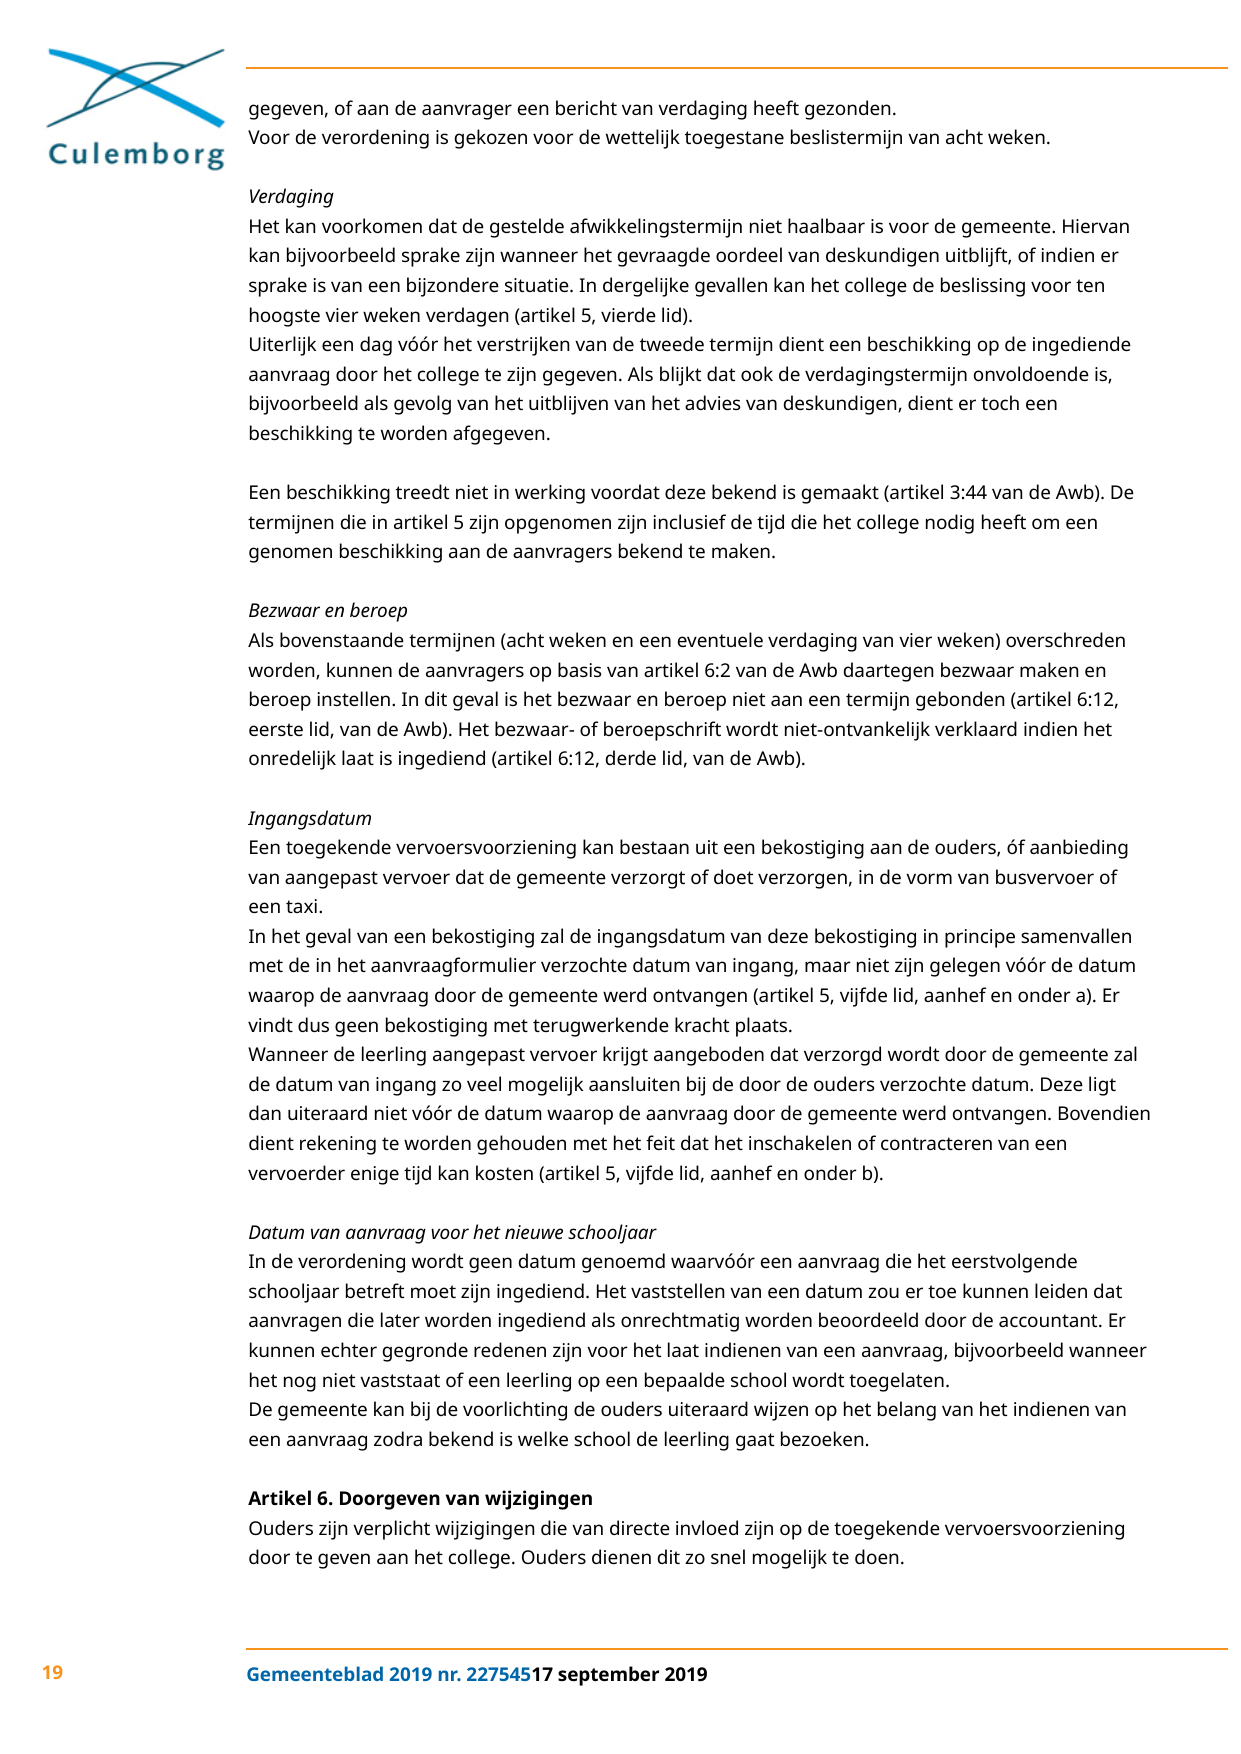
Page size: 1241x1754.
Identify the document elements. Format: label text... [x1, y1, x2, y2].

text Ouders zijn verplicht wijzigingen die van directe invloed zijn op de toegekende vervoersvoorziening door te geven aan het college. Ouders dienen dit zo snel mogelijk te doen. [248, 1515, 1152, 1570]
text Datum van aanvraag voor het nieuwe schooljaar [248, 1219, 1152, 1245]
text Een beschikking treedt niet in werking voordat deze bekend is gemaakt (artikel 3:44 van de Awb). De termijnen die in artikel 5 zijn opgenomen zijn inclusief de tijd die het college nodig heeft om een genomen beschikking aan de aanvragers bekend te maken. [248, 479, 1152, 564]
text Bezwaar en beroep [248, 598, 1152, 623]
text Artikel 6. Doorgeven van wijzigingen [248, 1485, 1152, 1511]
text Een toegekende vervoersvoorziening kan bestaan uit een bekostiging aan de ouders, óf aanbieding van aangepast vervoer dat de gemeente verzorgt of doet verzorgen, in de vorm van busvervoer of een taxi. [248, 834, 1152, 919]
text Het kan voorkomen dat de gestelde afwikkelingstermijn niet haalbaar is voor de gemeente. Hiervan kan bijvoorbeeld sprake zijn wanneer het gevraagde oordeel van deskundigen uitblijft, of indien er sprake is van een bijzondere situatie. In dergelijke gevallen kan het college de beslissing voor ten hoogste vier weken verdagen (artikel 5, vierde lid). [248, 213, 1152, 328]
text gegeven, of aan de aanvrager een bericht van verdaging heeft gezonden. [248, 95, 1152, 121]
text Voor de verordening is gekozen voor de wettelijk toegestane beslistermijn van acht weken. [248, 124, 1152, 150]
text De gemeente kan bij de voorlichting de ouders uiteraard wijzen op het belang van het indienen van een aanvraag zodra bekend is welke school de leerling gaat bezoeken. [248, 1396, 1152, 1452]
text Wanneer de leerling aangepast vervoer krijgt aangeboden dat verzorgd wordt door de gemeente zal de datum van ingang zo veel mogelijk aansluiten bij de door de ouders verzochte datum. Deze ligt dan uiteraard niet vóór de datum waarop de aanvraag door de gemeente werd ontvangen. Bovendien dient rekening te worden gehouden met het feit dat het inschakelen of contracteren van een vervoerder enige tijd kan kosten (artikel 5, vijfde lid, aanhef en onder b). [248, 1041, 1152, 1186]
text In het geval van een bekostiging zal de ingangsdatum van deze bekostiging in principe samenvallen met de in het aanvraagformulier verzochte datum van ingang, maar niet zijn gelegen vóór de datum waarop de aanvraag door de gemeente werd ontvangen (artikel 5, vijfde lid, aanhef en onder a). Er vindt dus geen bekostiging met terugwerkende kracht plaats. [248, 923, 1152, 1038]
text Ingangsdatum [248, 805, 1152, 831]
text Uiterlijk een dag vóór het verstrijken van de tweede termijn dient een beschikking op de ingediende aanvraag door het college te zijn gegeven. Als blijkt dat ook de verdagingstermijn onvoldoende is, bijvoorbeeld als gevolg van het uitblijven van het advies van deskundigen, dient er toch een beschikking te worden afgegeven. [248, 331, 1152, 446]
picture [41, 47, 231, 172]
text In de verordening wordt geen datum genoemd waarvóór een aanvraag die het eerstvolgende schooljaar betreft moet zijn ingediend. Het vaststellen van een datum zou er toe kunnen leiden dat aanvragen die later worden ingediend als onrechtmatig worden beoordeeld door de accountant. Er kunnen echter gegronde redenen zijn voor het laat indienen van een aanvraag, bijvoorbeeld wanneer het nog niet vaststaat of een leerling op een bepaalde school wordt toegelaten. [248, 1248, 1152, 1393]
text Verdaging [248, 183, 1152, 209]
text Als bovenstaande termijnen (acht weken en een eventuele verdaging van vier weken) overschreden worden, kunnen de aanvragers op basis van artikel 6:2 van de Awb daartegen bezwaar maken en beroep instellen. In dit geval is het bezwaar en beroep niet aan een termijn gebonden (artikel 6:12, eerste lid, van de Awb). Het bezwaar- of beroepschrift wordt niet-ontvankelijk verklaard indien het onredelijk laat is ingediend (artikel 6:12, derde lid, van de Awb). [248, 627, 1152, 771]
